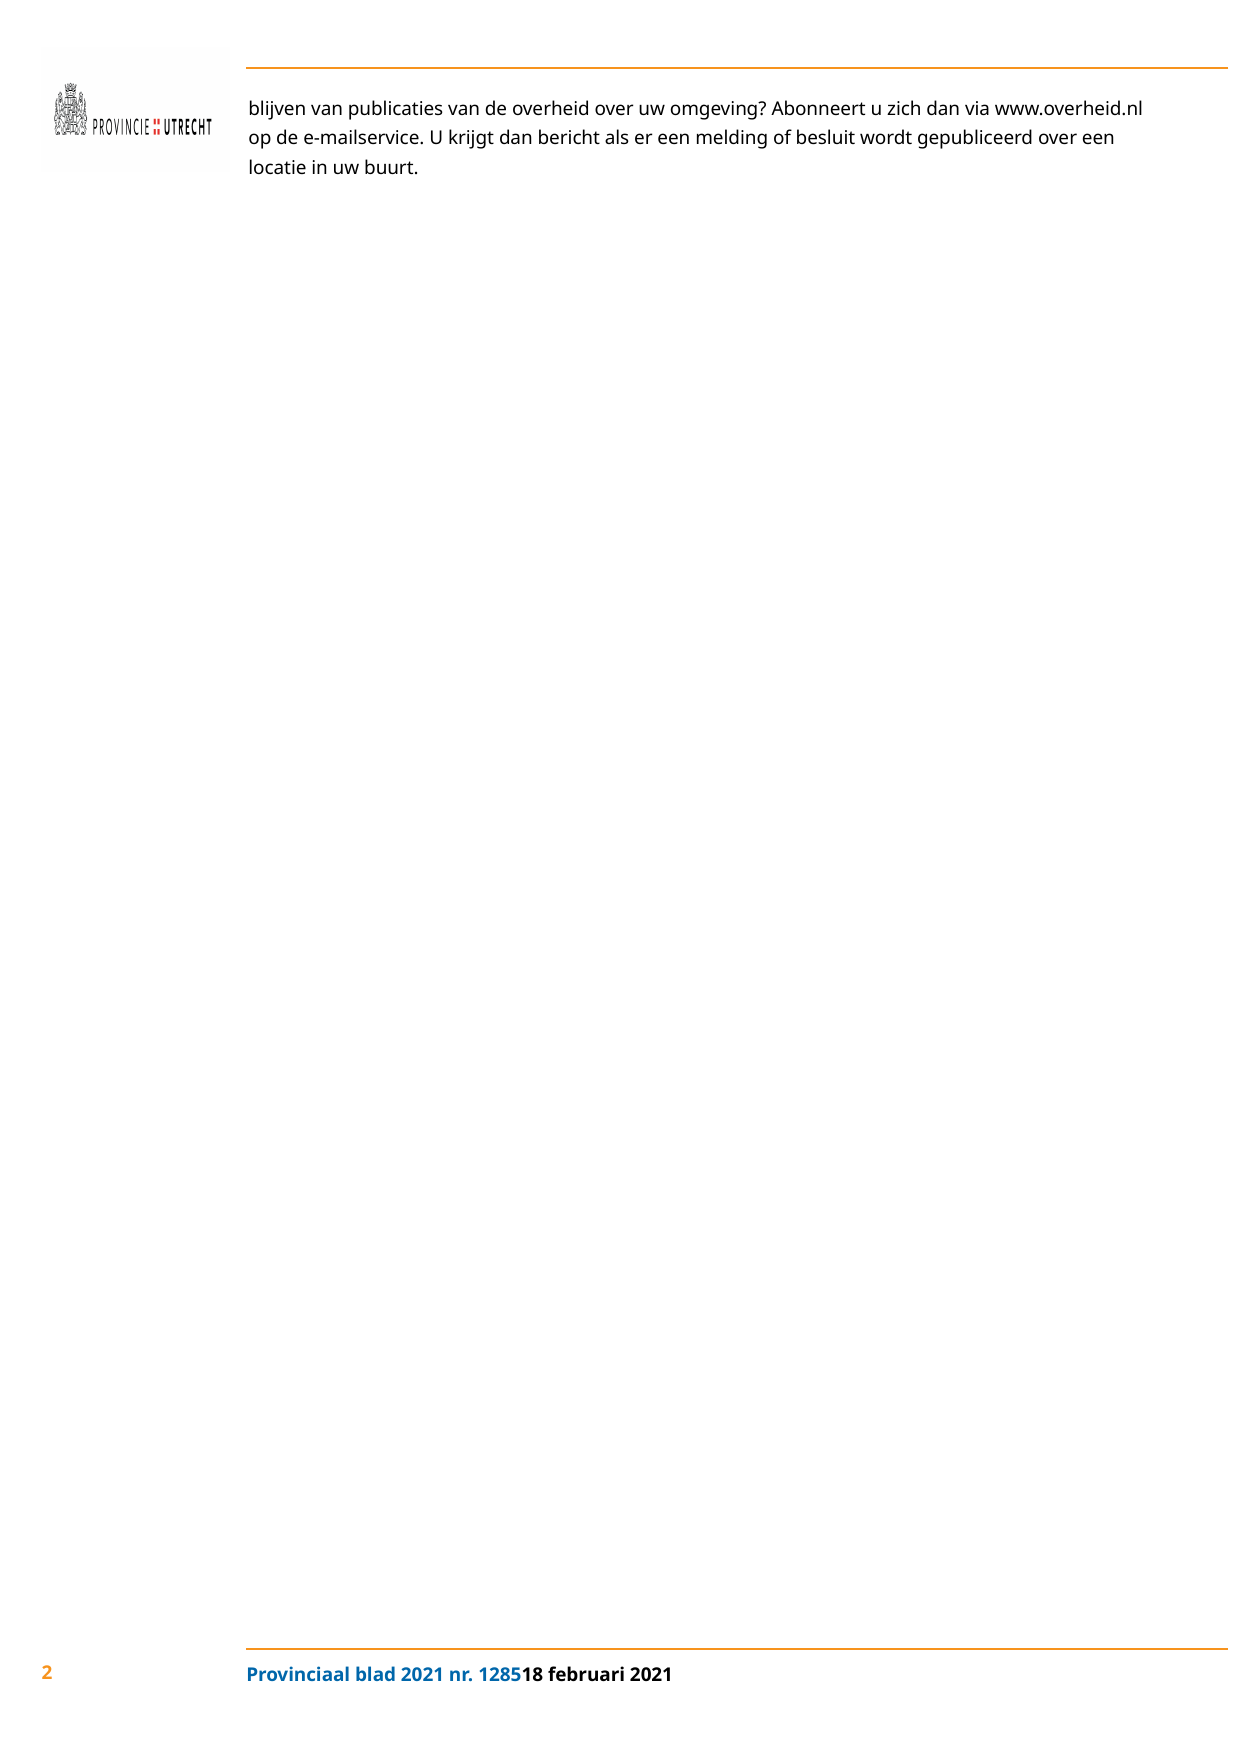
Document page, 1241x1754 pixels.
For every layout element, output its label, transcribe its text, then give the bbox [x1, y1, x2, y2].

picture [41, 47, 231, 172]
text blijven van publicaties van de overheid over uw omgeving? Abonneert u zich dan via www.overheid.nl op de e-mailservice. U krijgt dan bericht als er een melding of besluit wordt gepubliceerd over een locatie in uw buurt. [248, 95, 1152, 180]
